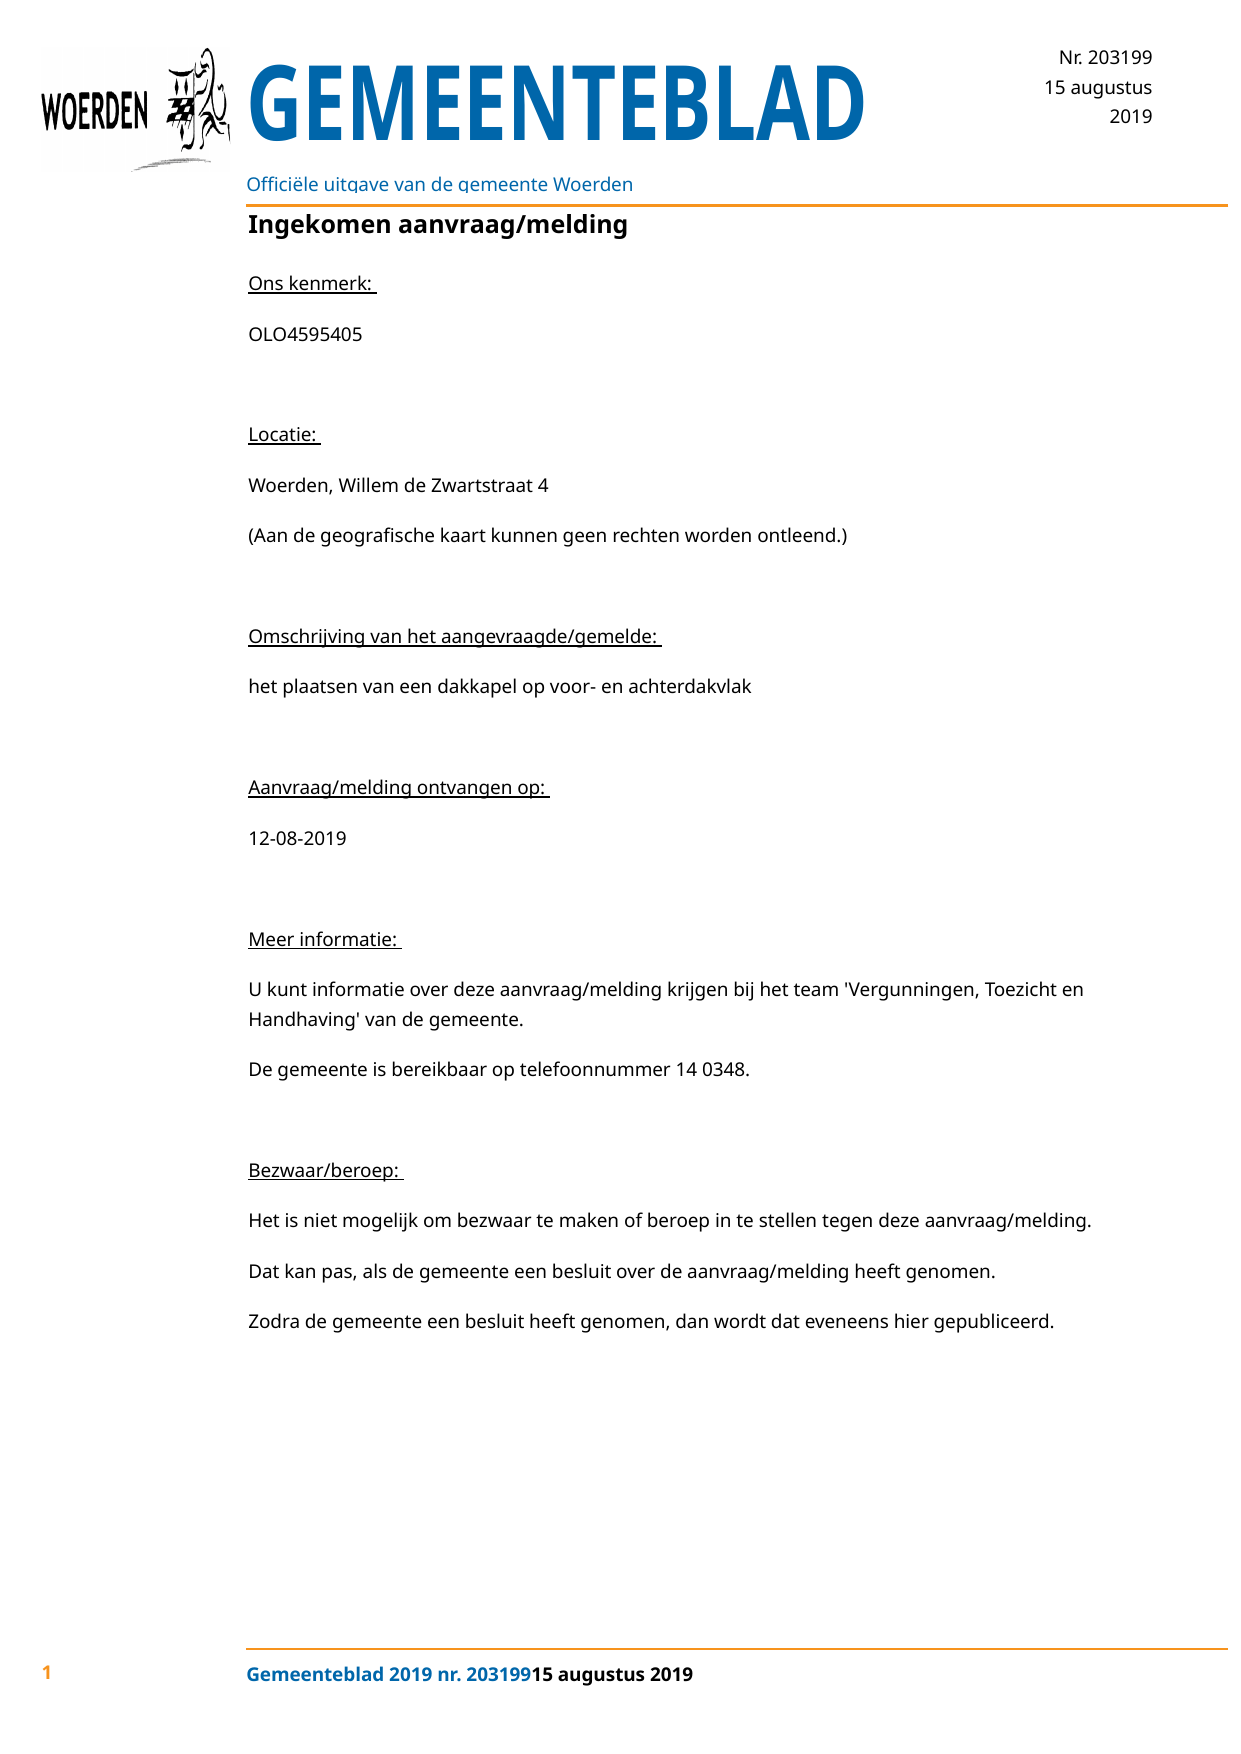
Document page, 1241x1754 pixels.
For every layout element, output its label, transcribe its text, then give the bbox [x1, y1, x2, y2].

text Dat kan pas, als de gemeente een besluit over de aanvraag/melding heeft genomen. [248, 1258, 1152, 1283]
text Het is niet mogelijk om bezwaar te maken of beroep in te stellen tegen deze aanvraag/melding. [248, 1207, 1152, 1233]
text Bezwaar/beroep: [248, 1157, 1152, 1183]
picture [41, 47, 231, 172]
text Meer informatie: [248, 926, 1152, 951]
text het plaatsen van een dakkapel op voor- en achterdakvlak [248, 674, 1152, 699]
text De gemeente is bereikbaar op telefoonnummer 14 0348. [248, 1056, 1152, 1082]
text Woerden, Willem de Zwartstraat 4 [248, 472, 1152, 498]
text Aanvraag/melding ontvangen op: [248, 774, 1152, 800]
text Omschrijving van het aangevraagde/gemelde: [248, 623, 1152, 649]
text U kunt informatie over deze aanvraag/melding krijgen bij het team 'Vergunningen, Toezicht en Handhaving' van de gemeente. [248, 976, 1152, 1031]
text Ingekomen aanvraag/melding [248, 207, 1152, 241]
text (Aan de geografische kaart kunnen geen rechten worden ontleend.) [248, 522, 1152, 548]
text Ons kenmerk: [248, 270, 1152, 296]
text Zodra de gemeente een besluit heeft genomen, dan wordt dat eveneens hier gepubliceerd. [248, 1308, 1152, 1334]
text 12-08-2019 [248, 825, 1152, 851]
text OLO4595405 [248, 321, 1152, 346]
text Locatie: [248, 422, 1152, 447]
